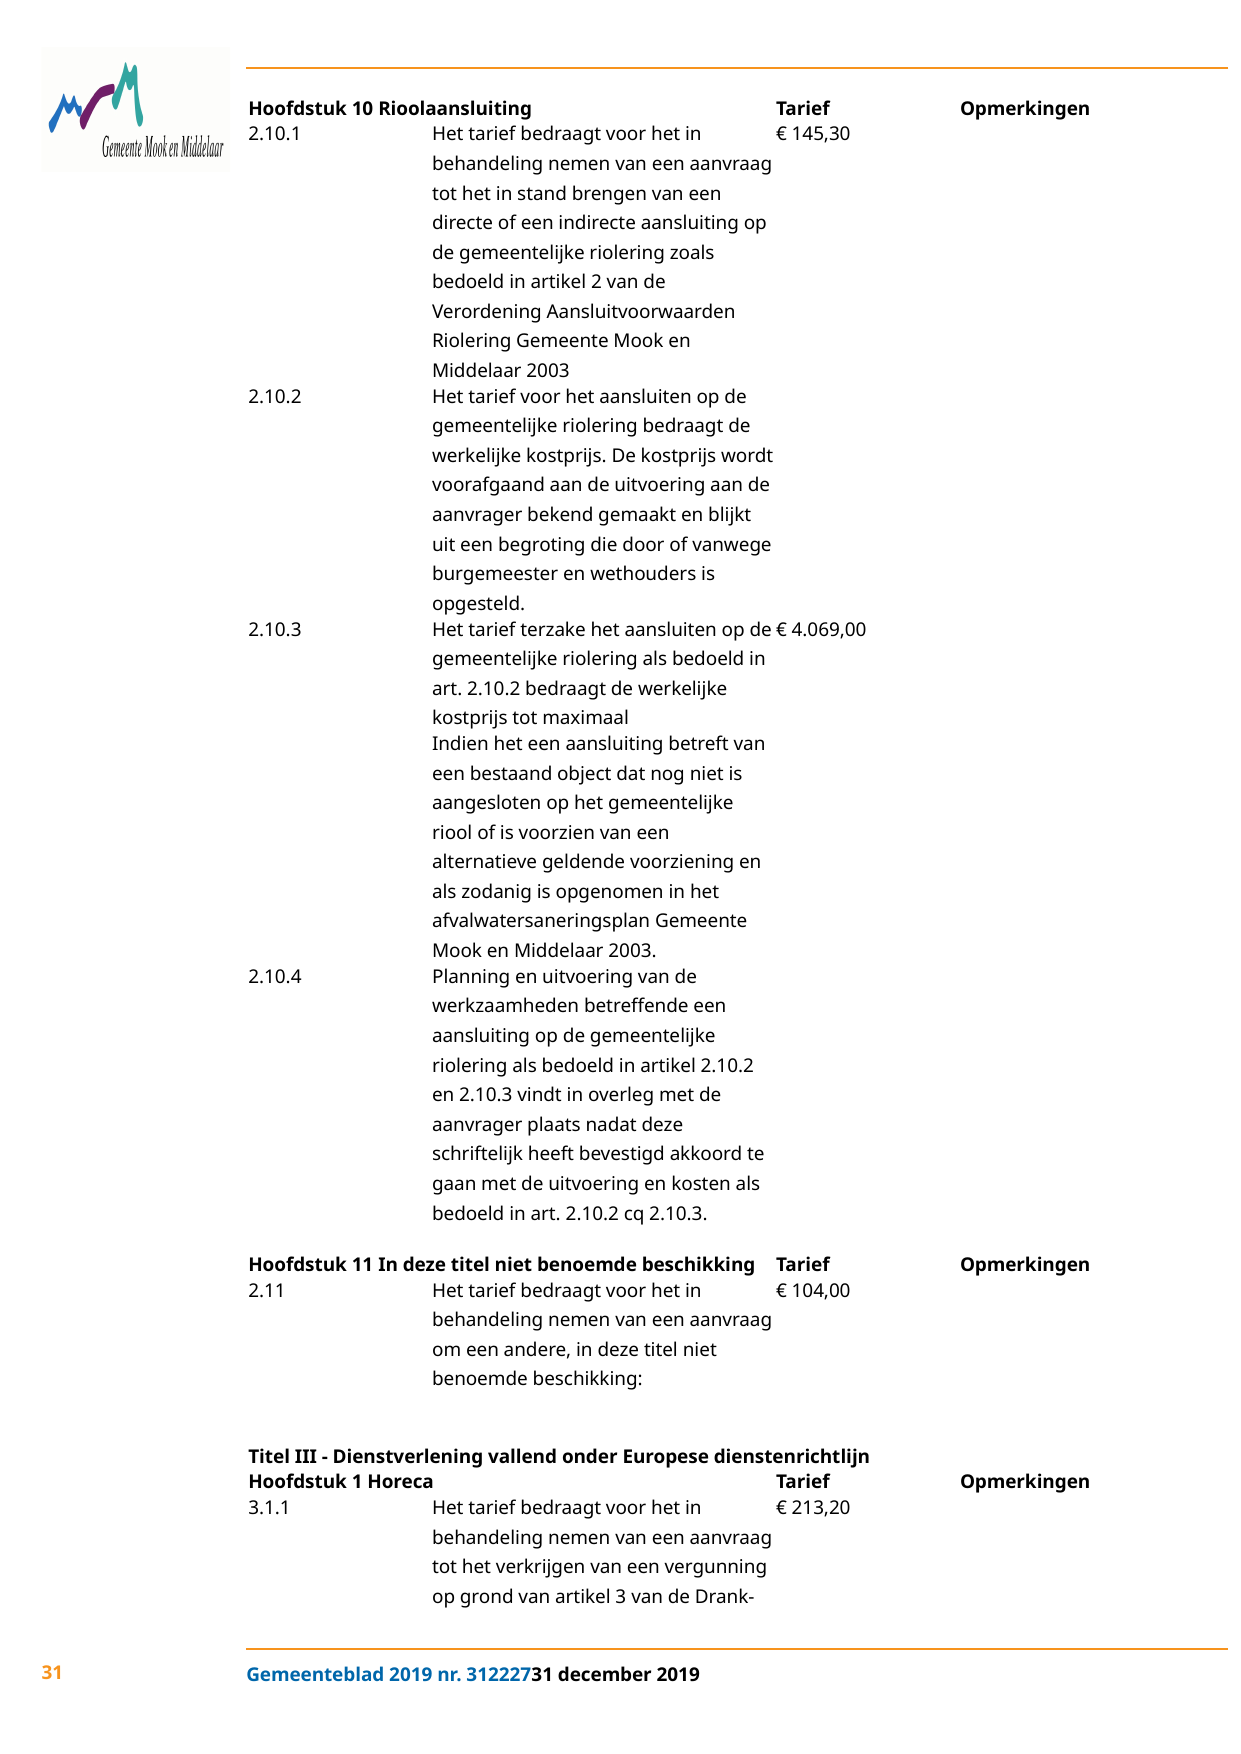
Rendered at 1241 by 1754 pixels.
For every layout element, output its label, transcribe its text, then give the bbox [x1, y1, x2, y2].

table_cell Het tarief voor het aansluiten op de gemeentelijke riolering bedraagt de werkelijke kostprijs. De kostprijs wordt voorafgaand aan de uitvoering aan de aanvrager bekend gemaakt en blijkt uit een begroting die door of vanwege burgemeester en wethouders is opgesteld. [432, 383, 776, 616]
table_cell [960, 730, 1152, 963]
table_cell Indien het een aansluiting betreft van een bestaand object dat nog niet is aangesloten op het gemeentelijke riool of is voorzien van een alternatieve geldende voorziening en als zodanig is opgenomen in het afvalwatersaneringsplan Gemeente Mook en Middelaar 2003. [432, 730, 776, 963]
table_cell 2.10.4 [248, 963, 432, 1225]
table_cell [432, 1417, 776, 1443]
table_cell 2.10.1 [248, 121, 432, 383]
table_cell [248, 1417, 432, 1443]
table_cell [248, 1391, 432, 1417]
table_cell [776, 730, 960, 963]
table_cell [960, 1494, 1152, 1609]
table_cell [248, 730, 432, 963]
table_cell Opmerkingen [960, 1251, 1152, 1277]
table_cell Hoofdstuk 1 Horeca [248, 1469, 776, 1494]
table_cell [960, 383, 1152, 616]
table_cell Het tarief bedraagt voor het in behandeling nemen van een aanvraag tot het verkrijgen van een vergunning op grond van artikel 3 van de Drank- [432, 1494, 776, 1609]
table_cell € 213,20 [776, 1494, 960, 1609]
table_cell Hoofdstuk 10 Rioolaansluiting [248, 95, 776, 121]
table_cell Tarief [776, 1469, 960, 1494]
table_cell 2.11 [248, 1277, 432, 1391]
table_cell 3.1.1 [248, 1494, 432, 1609]
table_cell [432, 1225, 776, 1251]
table_cell 2.10.3 [248, 616, 432, 730]
table_cell [776, 963, 960, 1225]
table_cell Opmerkingen [960, 1469, 1152, 1494]
table_cell [776, 1225, 960, 1251]
table_cell Planning en uitvoering van de werkzaamheden betreffende een aansluiting op de gemeentelijke riolering als bedoeld in artikel 2.10.2 en 2.10.3 vindt in overleg met de aanvrager plaats nadat deze schriftelijk heeft bevestigd akkoord te gaan met de uitvoering en kosten als bedoeld in art. 2.10.2 cq 2.10.3. [432, 963, 776, 1225]
table_cell [960, 1225, 1152, 1251]
table_cell Het tarief bedraagt voor het in behandeling nemen van een aanvraag om een andere, in deze titel niet benoemde beschikking: [432, 1277, 776, 1391]
table_cell [960, 616, 1152, 730]
table_cell Het tarief bedraagt voor het in behandeling nemen van een aanvraag tot het in stand brengen van een directe of een indirecte aansluiting op de gemeentelijke riolering zoals bedoeld in artikel 2 van de Verordening Aansluitvoorwaarden Riolering Gemeente Mook en Middelaar 2003 [432, 121, 776, 383]
table_cell [248, 1225, 432, 1251]
picture [41, 47, 231, 172]
table_cell 2.10.2 [248, 383, 432, 616]
table_cell [960, 963, 1152, 1225]
table_cell [960, 1391, 1152, 1417]
table_cell Opmerkingen [960, 95, 1152, 121]
table_cell € 104,00 [776, 1277, 960, 1391]
table_cell [776, 1391, 960, 1417]
table_cell [776, 383, 960, 616]
table_cell [960, 121, 1152, 383]
table_cell [960, 1277, 1152, 1391]
table_cell Tarief [776, 1251, 960, 1277]
table_cell Het tarief terzake het aansluiten op de gemeentelijke riolering als bedoeld in art. 2.10.2 bedraagt de werkelijke kostprijs tot maximaal [432, 616, 776, 730]
table_cell € 145,30 [776, 121, 960, 383]
table_cell Hoofdstuk 11 In deze titel niet benoemde beschikking [248, 1251, 776, 1277]
table_cell [776, 1417, 960, 1443]
table_cell Tarief [776, 95, 960, 121]
table_cell [960, 1417, 1152, 1443]
table_cell € 4.069,00 [776, 616, 960, 730]
table_cell [432, 1391, 776, 1417]
table_cell Titel III - Dienstverlening vallend onder Europese dienstenrichtlijn [248, 1443, 1152, 1468]
